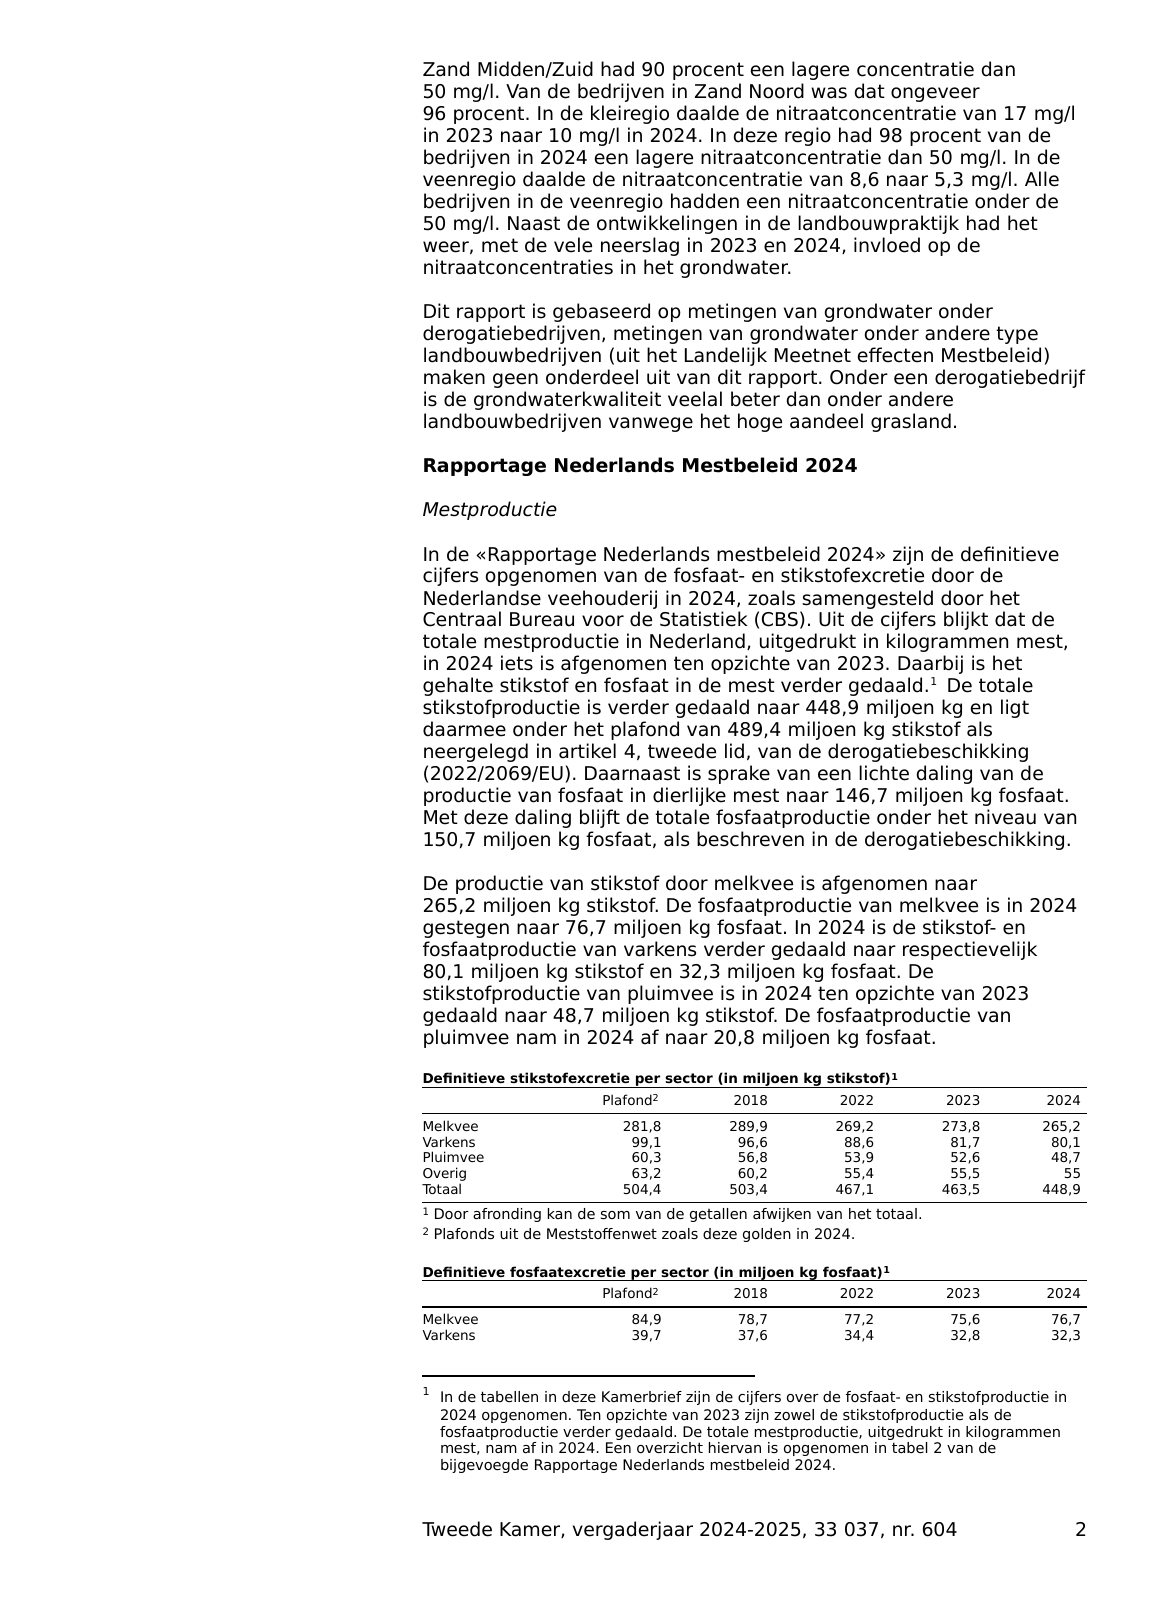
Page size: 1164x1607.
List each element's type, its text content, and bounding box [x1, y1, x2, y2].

table_cell 88,6 [774, 1134, 880, 1150]
table_cell 75,6 [880, 1308, 986, 1328]
table_cell 467,1 [774, 1182, 880, 1202]
table_cell 289,9 [667, 1114, 774, 1134]
table_cell 48,7 [986, 1150, 1087, 1166]
text De productie van stikstof door melkvee is afgenomen naar 265,2 miljoen kg stikstof. De fosfaatproductie van melkvee is in 2024 gestegen naar 76,7 miljoen kg fosfaat. In 2024 is de stikstof- en fosfaatproductie van varkens verder gedaald naar respectievelijk 80,1 miljoen kg stikstof en 32,3 miljoen kg fosfaat. De stikstofproductie van pluimvee is in 2024 ten opzichte van 2023 gedaald naar 48,7 miljoen kg stikstof. De fosfaatproductie van pluimvee nam in 2024 af naar 20,8 miljoen kg fosfaat. [422, 873, 1087, 1049]
table_cell Overig [422, 1166, 561, 1182]
table_cell 32,3 [986, 1328, 1087, 1343]
table_cell 81,7 [880, 1134, 986, 1150]
table_cell 2018 [667, 1088, 774, 1113]
table_header Definitieve fosfaatexcretie per sector (in miljoen kg fosfaat)1 [422, 1265, 1087, 1280]
table_cell 2022 [774, 1281, 880, 1306]
table_cell 84,9 [561, 1308, 667, 1328]
table_cell 2023 [880, 1281, 986, 1306]
table_cell 504,4 [561, 1182, 667, 1202]
table_cell 80,1 [986, 1134, 1087, 1150]
table_cell Plafond2 [561, 1088, 667, 1113]
table_cell 99,1 [561, 1134, 667, 1150]
table_cell 2022 [774, 1088, 880, 1113]
table_cell 56,8 [667, 1150, 774, 1166]
table_cell 281,8 [561, 1114, 667, 1134]
table_cell 96,6 [667, 1134, 774, 1150]
table_cell 53,9 [774, 1150, 880, 1166]
table_cell 1 Door afronding kan de som van de getallen afwijken van het totaal. 2 Plafonds uit de Meststoffenwet zoals deze golden in 2024. [422, 1203, 1087, 1243]
table_cell 2018 [667, 1281, 774, 1306]
table_cell Melkvee [422, 1308, 561, 1328]
text Zand Midden/Zuid had 90 procent een lagere concentratie dan 50 mg/l. Van de bedrijven in Zand Noord was dat ongeveer 96 procent. In de kleiregio daalde de nitraatconcentratie van 17 mg/l in 2023 naar 10 mg/l in 2024. In deze regio had 98 procent van de bedrijven in 2024 een lagere nitraatconcentratie dan 50 mg/l. In de veenregio daalde de nitraatconcentratie van 8,6 naar 5,3 mg/l. Alle bedrijven in de veenregio hadden een nitraatconcentratie onder de 50 mg/l. Naast de ontwikkelingen in de landbouwpraktijk had het weer, met de vele neerslag in 2023 en 2024, invloed op de nitraatconcentraties in het grondwater. [422, 59, 1087, 279]
table_cell 265,2 [986, 1114, 1087, 1134]
table_cell 269,2 [774, 1114, 880, 1134]
table_cell Pluimvee [422, 1150, 561, 1166]
table_cell 503,4 [667, 1182, 774, 1202]
table_cell [422, 1088, 561, 1113]
table_cell 273,8 [880, 1114, 986, 1134]
subtitle Mestproductie [422, 499, 1087, 521]
table_cell Totaal [422, 1182, 561, 1202]
table_cell 55,4 [774, 1166, 880, 1182]
table_cell 448,9 [986, 1182, 1087, 1202]
table_cell 63,2 [561, 1166, 667, 1182]
text Dit rapport is gebaseerd op metingen van grondwater onder derogatiebedrijven, metingen van grondwater onder andere type landbouwbedrijven (uit het Landelijk Meetnet effecten Mestbeleid) maken geen onderdeel uit van dit rapport. Onder een derogatiebedrijf is de grondwaterkwaliteit veelal beter dan onder andere landbouwbedrijven vanwege het hoge aandeel grasland. [422, 301, 1087, 433]
table_cell 39,7 [561, 1328, 667, 1343]
table_cell 78,7 [667, 1308, 774, 1328]
table_cell 55,5 [880, 1166, 986, 1182]
table_cell 37,6 [667, 1328, 774, 1343]
subtitle Rapportage Nederlands Mestbeleid 2024 [422, 455, 1087, 477]
table_cell 463,5 [880, 1182, 986, 1202]
text In de «Rapportage Nederlands mestbeleid 2024» zijn de definitieve cijfers opgenomen van de fosfaat- en stikstofexcretie door de Nederlandse veehouderij in 2024, zoals samengesteld door het Centraal Bureau voor de Statistiek (CBS). Uit de cijfers blijkt dat de totale mestproductie in Nederland, uitgedrukt in kilogrammen mest, in 2024 iets is afgenomen ten opzichte van 2023. Daarbij is het gehalte stikstof en fosfaat in de mest verder gedaald. De totale stikstofproductie is verder gedaald naar 448,9 miljoen kg en ligt daarmee onder het plafond van 489,4 miljoen kg stikstof als neergelegd in artikel 4, tweede lid, van de derogatiebeschikking (2022/2069/EU). Daarnaast is sprake van een lichte daling van de productie van fosfaat in dierlijke mest naar 146,7 miljoen kg fosfaat. Met deze daling blijft de totale fosfaatproductie onder het niveau van 150,7 miljoen kg fosfaat, als beschreven in de derogatiebeschikking. [422, 543, 1087, 851]
table_cell 34,4 [774, 1328, 880, 1343]
table_cell 55 [986, 1166, 1087, 1182]
table_cell 77,2 [774, 1308, 880, 1328]
table_cell 60,3 [561, 1150, 667, 1166]
table_cell Melkvee [422, 1114, 561, 1134]
table_cell 2024 [986, 1088, 1087, 1113]
table_cell 32,8 [880, 1328, 986, 1343]
table_cell Varkens [422, 1134, 561, 1150]
table_cell 60,2 [667, 1166, 774, 1182]
table_header Definitieve stikstofexcretie per sector (in miljoen kg stikstof)1 [422, 1071, 1087, 1087]
text In de tabellen in deze Kamerbrief zijn de cijfers over de fosfaat- en stikstofproductie in 2024 opgenomen. Ten opzichte van 2023 zijn zowel de stikstofproductie als de fosfaatproductie verder gedaald. De totale mestproductie, uitgedrukt in kilogrammen mest, nam af in 2024. Een overzicht hiervan is opgenomen in tabel 2 van de bijgevoegde Rapportage Nederlands mestbeleid 2024. [422, 1385, 1087, 1474]
table_cell Varkens [422, 1328, 561, 1343]
table_cell 2024 [986, 1281, 1087, 1306]
table_cell 52,6 [880, 1150, 986, 1166]
table_cell Plafond2 [561, 1281, 667, 1306]
table_cell 76,7 [986, 1308, 1087, 1328]
table_cell 2023 [880, 1088, 986, 1113]
table_cell [422, 1281, 561, 1306]
